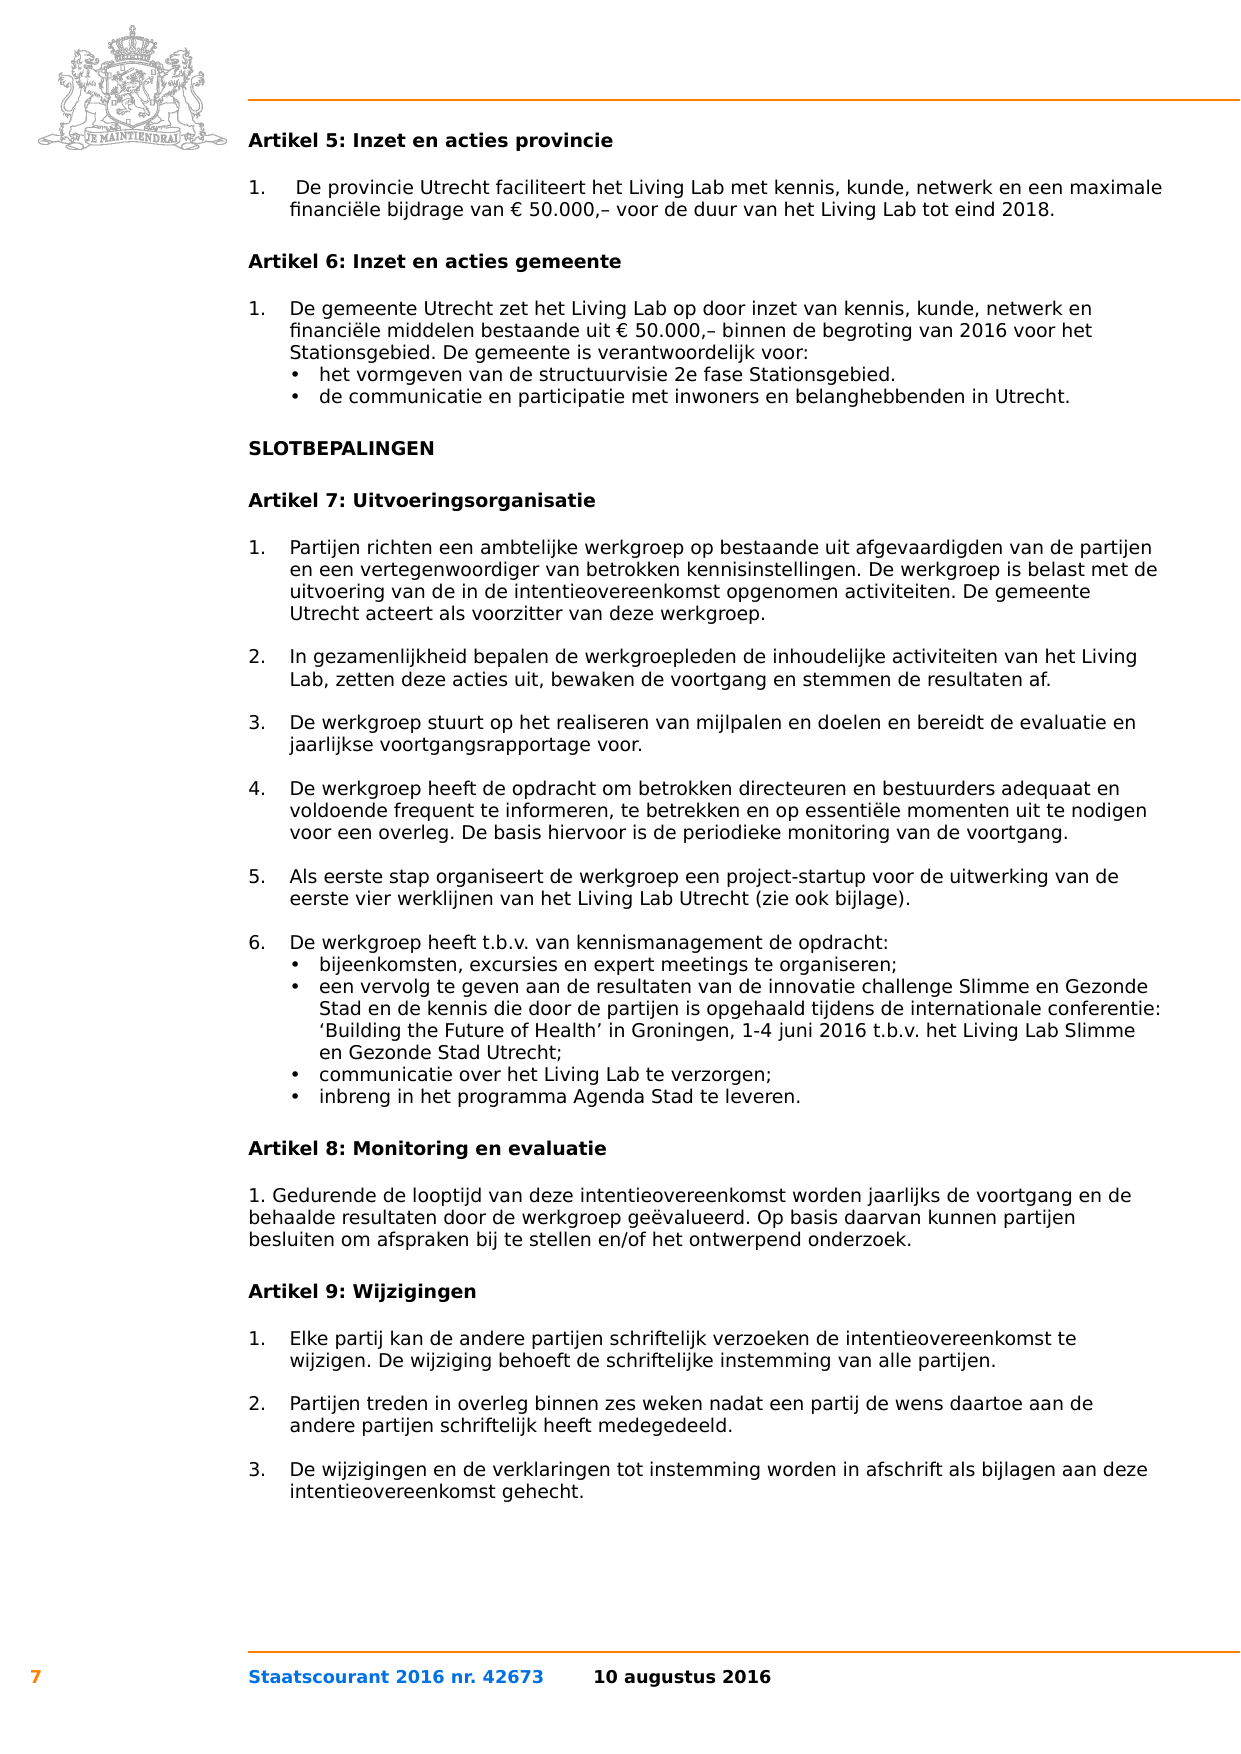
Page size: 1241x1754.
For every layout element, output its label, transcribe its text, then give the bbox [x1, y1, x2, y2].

text • een vervolg te geven aan de resultaten van de innovatie challenge Slimme en Gezonde Stad en de kennis die door de partijen is opgehaald tijdens de internationale conferentie: ‘Building the Future of Health’ in Groningen, 1-4 juni 2016 t.b.v. het Living Lab Slimme en Gezonde Stad Utrecht; [289, 976, 1163, 1064]
text 4. De werkgroep heeft de opdracht om betrokken directeuren en bestuurders adequaat en voldoende frequent te informeren, te betrekken en op essentiële momenten uit te nodigen voor een overleg. De basis hiervoor is de periodieke monitoring van de voortgang. [248, 778, 1163, 844]
text • het vormgeven van de structuurvisie 2e fase Stationsgebied. [289, 364, 1163, 386]
text • de communicatie en participatie met inwoners en belanghebbenden in Utrecht. [289, 386, 1163, 408]
subtitle Artikel 9: Wijzigingen [248, 1281, 1163, 1302]
text 3. De wijzigingen en de verklaringen tot instemming worden in afschrift als bijlagen aan deze intentieovereenkomst gehecht. [248, 1459, 1163, 1503]
text 2. In gezamenlijkheid bepalen de werkgroepleden de inhoudelijke activiteiten van het Living Lab, zetten deze acties uit, bewaken de voortgang en stemmen de resultaten af. [248, 646, 1163, 690]
subtitle Artikel 6: Inzet en acties gemeente [248, 251, 1163, 273]
text 5. Als eerste stap organiseert de werkgroep een project-startup voor de uitwerking van de eerste vier werklijnen van het Living Lab Utrecht (zie ook bijlage). [248, 866, 1163, 910]
subtitle Artikel 7: Uitvoeringsorganisatie [248, 490, 1163, 512]
text 3. De werkgroep stuurt op het realiseren van mijlpalen en doelen en bereidt de evaluatie en jaarlijkse voortgangsrapportage voor. [248, 712, 1163, 756]
picture [38, 25, 227, 150]
text • communicatie over het Living Lab te verzorgen; [289, 1064, 1163, 1086]
text 1. Gedurende de looptijd van deze intentieovereenkomst worden jaarlijks de voortgang en de behaalde resultaten door de werkgroep geëvalueerd. Op basis daarvan kunnen partijen besluiten om afspraken bij te stellen en/of het ontwerpend onderzoek. [248, 1184, 1163, 1251]
text 1. De provincie Utrecht faciliteert het Living Lab met kennis, kunde, netwerk en een maximale financiële bijdrage van € 50.000,– voor de duur van het Living Lab tot eind 2018. [248, 177, 1163, 221]
text 6. De werkgroep heeft t.b.v. van kennismanagement de opdracht: [248, 932, 1163, 954]
text 2. Partijen treden in overleg binnen zes weken nadat een partij de wens daartoe aan de andere partijen schriftelijk heeft medegedeeld. [248, 1393, 1163, 1437]
text • inbreng in het programma Agenda Stad te leveren. [289, 1086, 1163, 1108]
text 1. De gemeente Utrecht zet het Living Lab op door inzet van kennis, kunde, netwerk en financiële middelen bestaande uit € 50.000,– binnen de begroting van 2016 voor het Stationsgebied. De gemeente is verantwoordelijk voor: [248, 298, 1163, 364]
text 1. Partijen richten een ambtelijke werkgroep op bestaande uit afgevaardigden van de partijen en een vertegenwoordiger van betrokken kennisinstellingen. De werkgroep is belast met de uitvoering van de in de intentieovereenkomst opgenomen activiteiten. De gemeente Utrecht acteert als voorzitter van deze werkgroep. [248, 537, 1163, 624]
subtitle SLOTBEPALINGEN [248, 438, 1163, 460]
text 1. Elke partij kan de andere partijen schriftelijk verzoeken de intentieovereenkomst te wijzigen. De wijziging behoeft de schriftelijke instemming van alle partijen. [248, 1327, 1163, 1371]
subtitle Artikel 8: Monitoring en evaluatie [248, 1138, 1163, 1159]
text • bijeenkomsten, excursies en expert meetings te organiseren; [289, 954, 1163, 976]
subtitle Artikel 5: Inzet en acties provincie [248, 130, 1163, 152]
